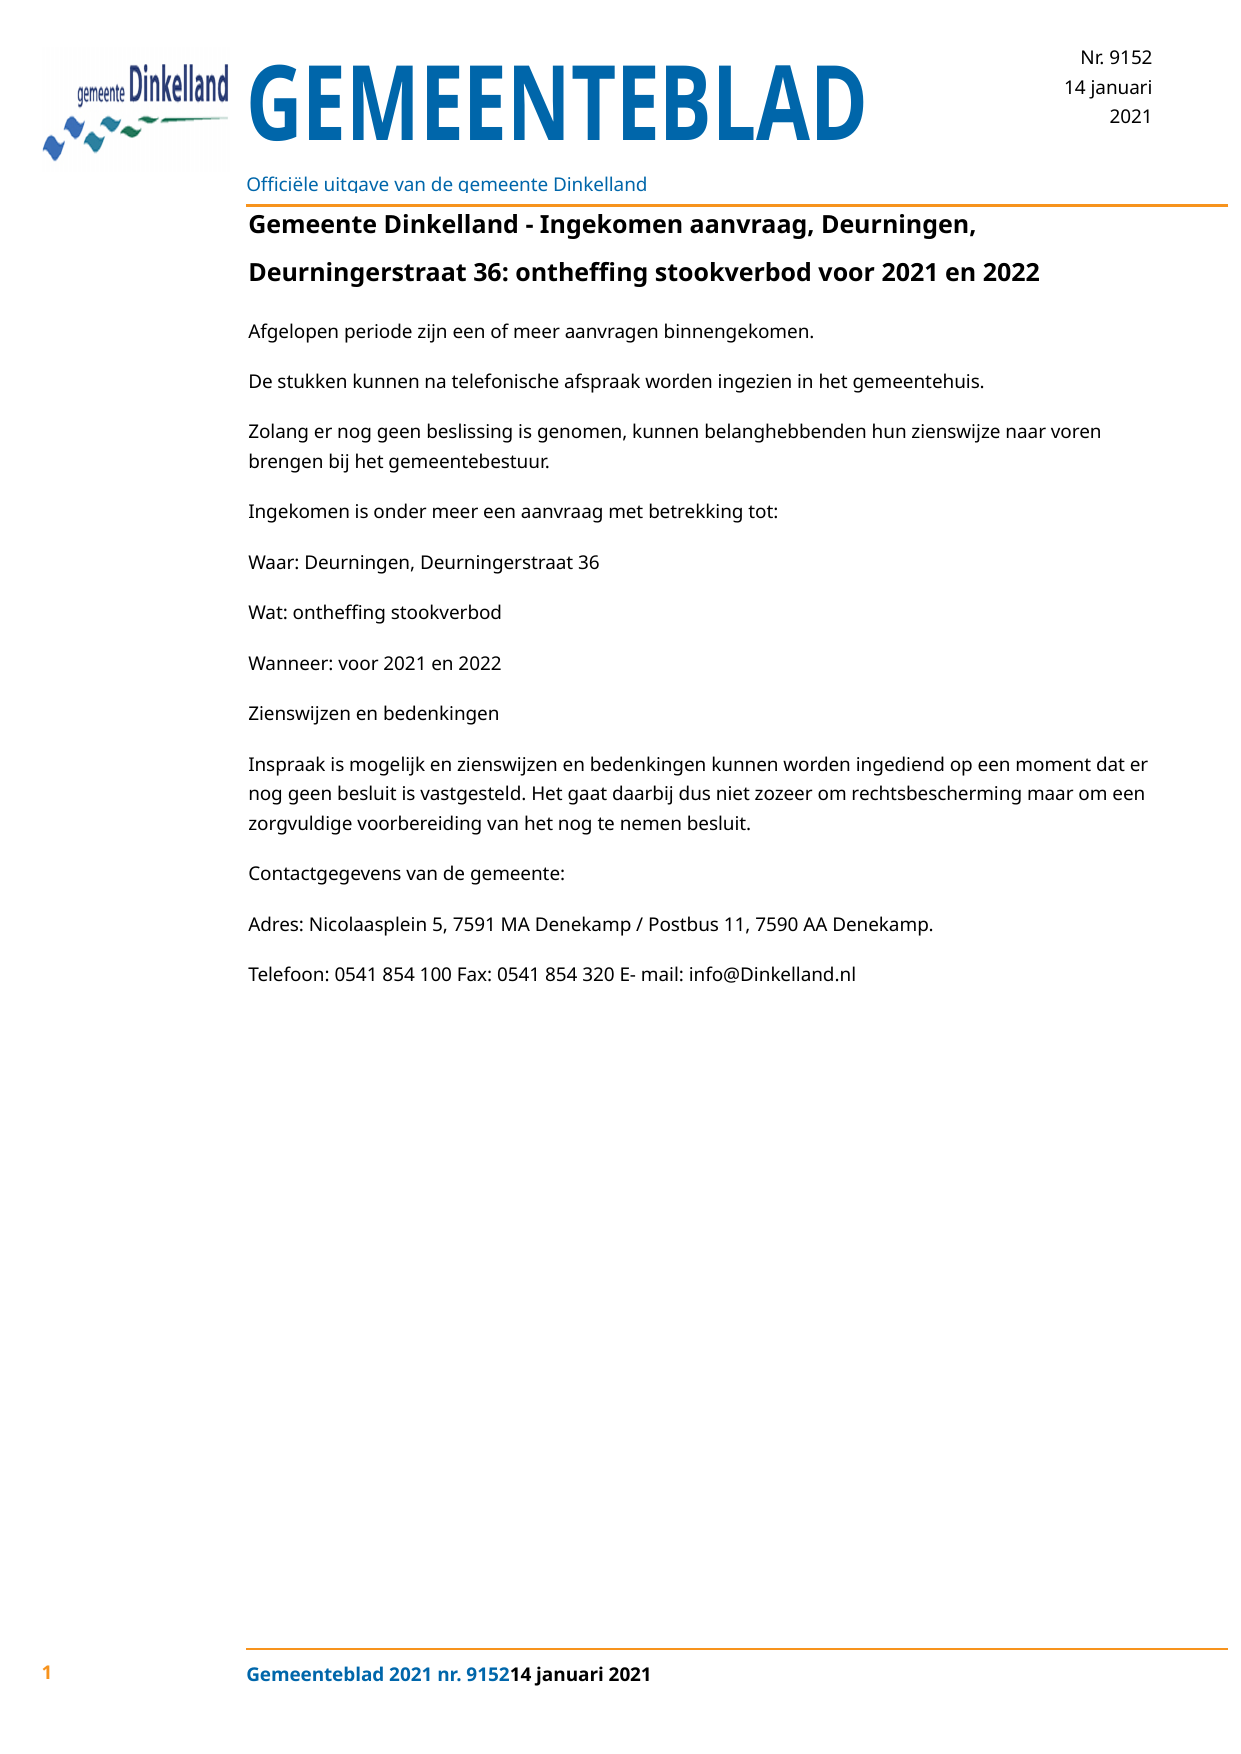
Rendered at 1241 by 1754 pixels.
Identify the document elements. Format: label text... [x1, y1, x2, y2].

text Wanneer: voor 2021 en 2022 [248, 650, 1152, 676]
text Adres: Nicolaasplein 5, 7591 MA Denekamp / Postbus 11, 7590 AA Denekamp. [248, 911, 1152, 937]
text Afgelopen periode zijn een of meer aanvragen binnengekomen. [248, 318, 1152, 344]
text Wat: ontheffing stookverbod [248, 599, 1152, 625]
text De stukken kunnen na telefonische afspraak worden ingezien in het gemeentehuis. [248, 368, 1152, 394]
text Contactgegevens van de gemeente: [248, 860, 1152, 886]
picture [41, 47, 231, 172]
text Gemeente Dinkelland - Ingekomen aanvraag, Deurningen, Deurningerstraat 36: ontheffing stookverbod voor 2021 en 2022 [248, 207, 1152, 288]
text Telefoon: 0541 854 100 Fax: 0541 854 320 E- mail: info@Dinkelland.nl [248, 961, 1152, 987]
text Inspraak is mogelijk en zienswijzen en bedenkingen kunnen worden ingediend op een moment dat er nog geen besluit is vastgesteld. Het gaat daarbij dus niet zozeer om rechtsbescherming maar om een zorgvuldige voorbereiding van het nog te nemen besluit. [248, 751, 1152, 836]
text Waar: Deurningen, Deurningerstraat 36 [248, 549, 1152, 575]
text Zolang er nog geen beslissing is genomen, kunnen belanghebbenden hun zienswijze naar voren brengen bij het gemeentebestuur. [248, 419, 1152, 474]
text Ingekomen is onder meer een aanvraag met betrekking tot: [248, 499, 1152, 524]
text Zienswijzen en bedenkingen [248, 700, 1152, 726]
